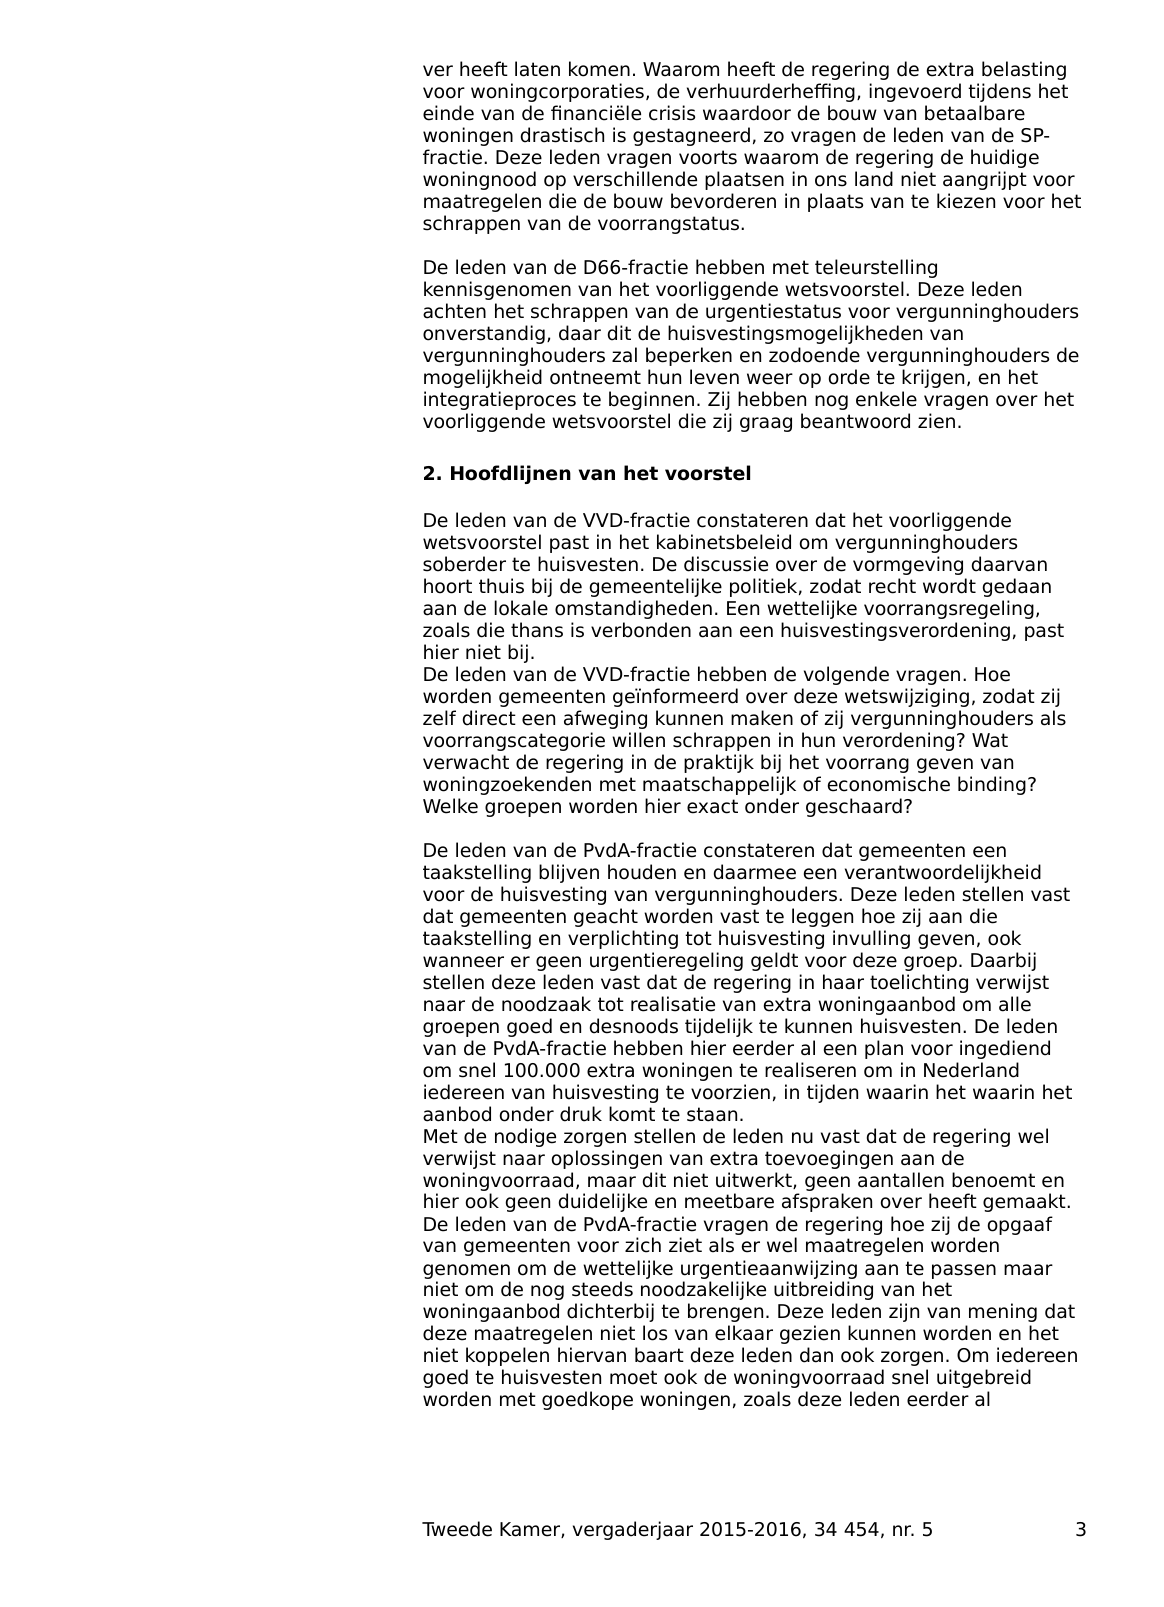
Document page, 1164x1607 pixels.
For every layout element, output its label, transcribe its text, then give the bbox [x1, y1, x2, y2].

text Met de nodige zorgen stellen de leden nu vast dat de regering wel verwijst naar oplossingen van extra toevoegingen aan de woningvoorraad, maar dit niet uitwerkt, geen aantallen benoemt en hier ook geen duidelijke en meetbare afspraken over heeft gemaakt. De leden van de PvdA-fractie vragen de regering hoe zij de opgaaf van gemeenten voor zich ziet als er wel maatregelen worden genomen om de wettelijke urgentieaanwijzing aan te passen maar niet om de nog steeds noodzakelijke uitbreiding van het woningaanbod dichterbij te brengen. Deze leden zijn van mening dat deze maatregelen niet los van elkaar gezien kunnen worden en het niet koppelen hiervan baart deze leden dan ook zorgen. Om iedereen goed te huisvesten moet ook de woningvoorraad snel uitgebreid worden met goedkope woningen, zoals deze leden eerder al [422, 1126, 1087, 1411]
subtitle 2. Hoofdlijnen van het voorstel [422, 463, 1087, 485]
text De leden van de PvdA-fractie constateren dat gemeenten een taakstelling blijven houden en daarmee een verantwoordelijkheid voor de huisvesting van vergunninghouders. Deze leden stellen vast dat gemeenten geacht worden vast te leggen hoe zij aan die taakstelling en verplichting tot huisvesting invulling geven, ook wanneer er geen urgentieregeling geldt voor deze groep. Daarbij stellen deze leden vast dat de regering in haar toelichting verwijst naar de noodzaak tot realisatie van extra woningaanbod om alle groepen goed en desnoods tijdelijk te kunnen huisvesten. De leden van de PvdA-fractie hebben hier eerder al een plan voor ingediend om snel 100.000 extra woningen te realiseren om in Nederland iedereen van huisvesting te voorzien, in tijden waarin het waarin het aanbod onder druk komt te staan. [422, 840, 1087, 1126]
text De leden van de VVD-fractie hebben de volgende vragen. Hoe worden gemeenten geïnformeerd over deze wetswijziging, zodat zij zelf direct een afweging kunnen maken of zij vergunninghouders als voorrangscategorie willen schrappen in hun verordening? Wat verwacht de regering in de praktijk bij het voorrang geven van woningzoekenden met maatschappelijk of economische binding? Welke groepen worden hier exact onder geschaard? [422, 664, 1087, 818]
text De leden van de VVD-fractie constateren dat het voorliggende wetsvoorstel past in het kabinetsbeleid om vergunninghouders soberder te huisvesten. De discussie over de vormgeving daarvan hoort thuis bij de gemeentelijke politiek, zodat recht wordt gedaan aan de lokale omstandigheden. Een wettelijke voorrangsregeling, zoals die thans is verbonden aan een huisvestingsverordening, past hier niet bij. [422, 510, 1087, 664]
text ver heeft laten komen. Waarom heeft de regering de extra belasting voor woningcorporaties, de verhuurderheffing, ingevoerd tijdens het einde van de financiële crisis waardoor de bouw van betaalbare woningen drastisch is gestagneerd, zo vragen de leden van de SP-fractie. Deze leden vragen voorts waarom de regering de huidige woningnood op verschillende plaatsen in ons land niet aangrijpt voor maatregelen die de bouw bevorderen in plaats van te kiezen voor het schrappen van de voorrangstatus. [422, 59, 1087, 235]
text De leden van de D66-fractie hebben met teleurstelling kennisgenomen van het voorliggende wetsvoorstel. Deze leden achten het schrappen van de urgentiestatus voor vergunninghouders onverstandig, daar dit de huisvestingsmogelijkheden van vergunninghouders zal beperken en zodoende vergunninghouders de mogelijkheid ontneemt hun leven weer op orde te krijgen, en het integratieproces te beginnen. Zij hebben nog enkele vragen over het voorliggende wetsvoorstel die zij graag beantwoord zien. [422, 257, 1087, 433]
